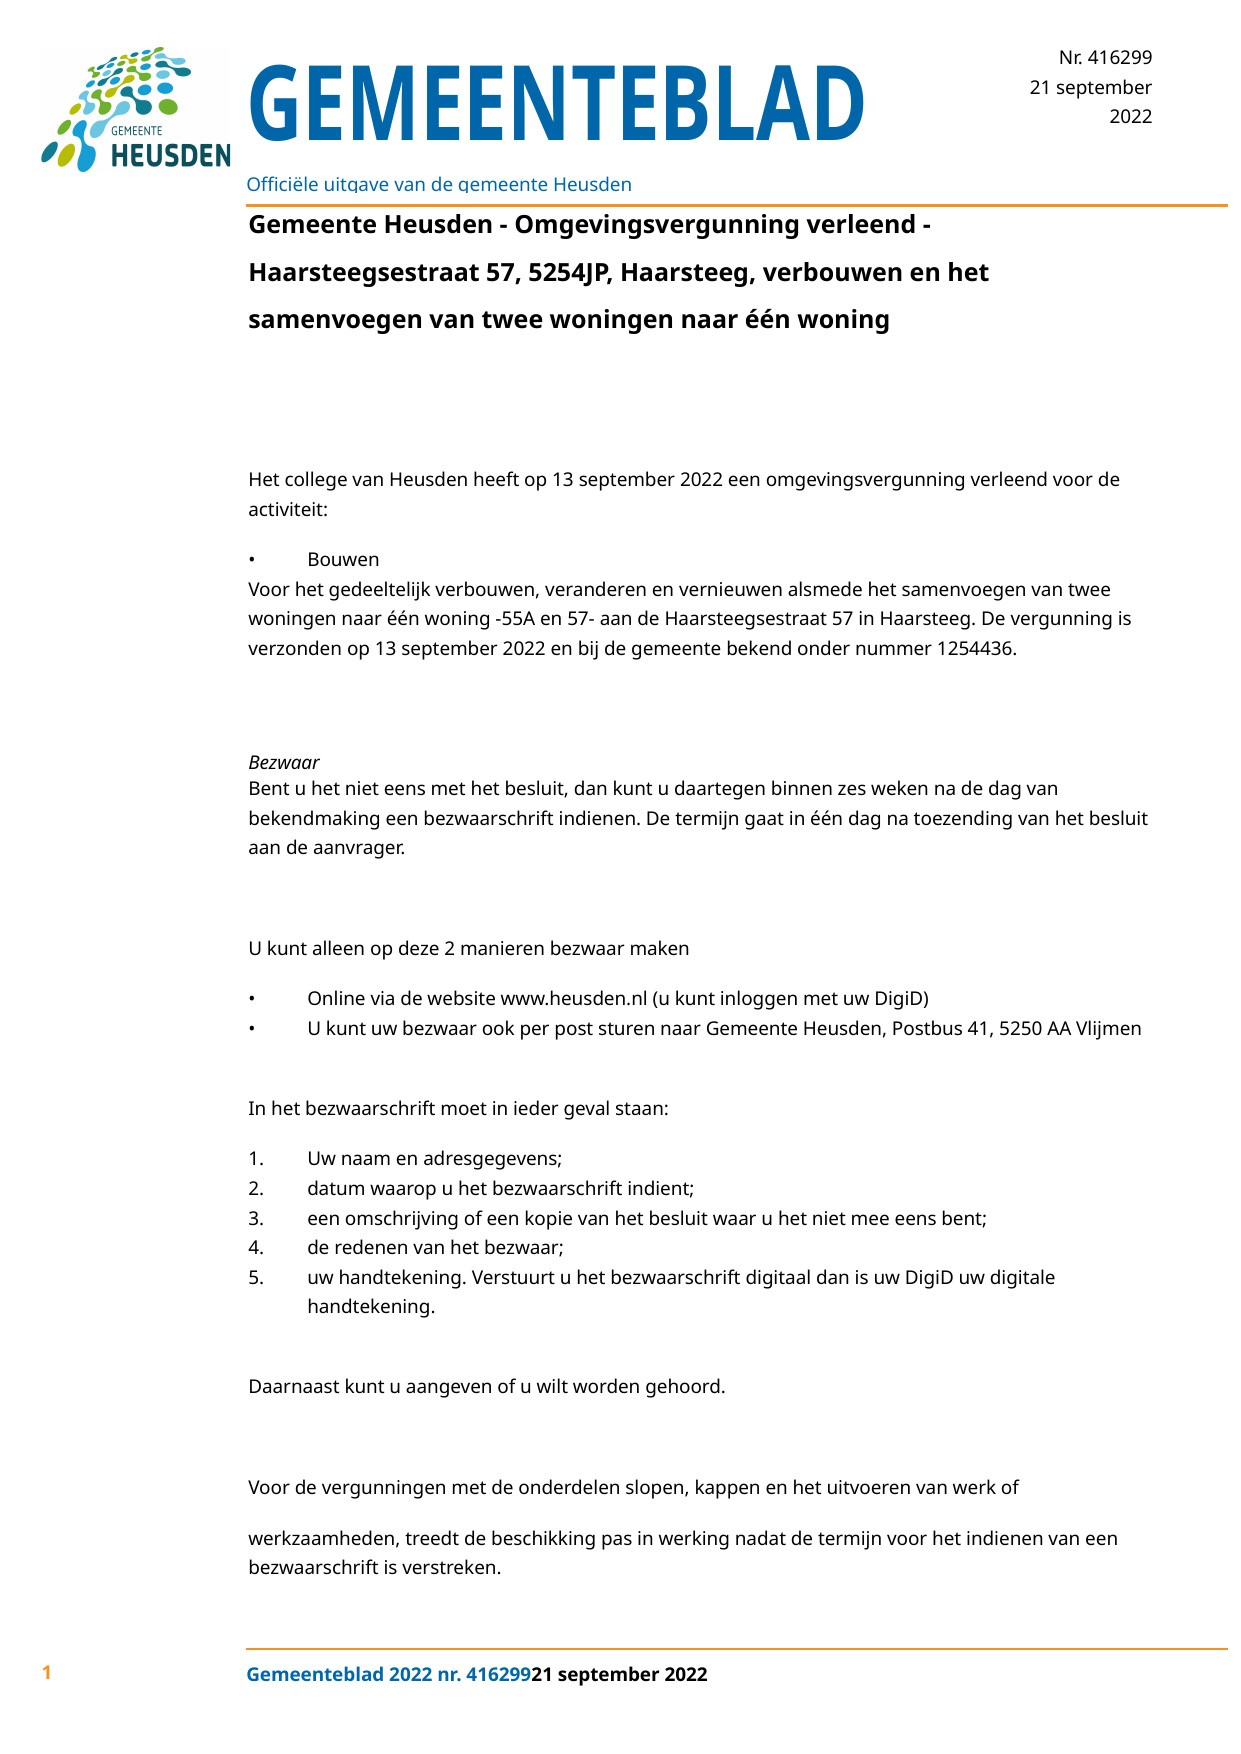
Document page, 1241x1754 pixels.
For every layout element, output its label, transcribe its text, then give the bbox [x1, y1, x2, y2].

text Bent u het niet eens met het besluit, dan kunt u daartegen binnen zes weken na de dag van bekendmaking een bezwaarschrift indienen. De termijn gaat in één dag na toezending van het besluit aan de aanvrager. [248, 775, 1152, 860]
text Voor de vergunningen met de onderdelen slopen, kappen en het uitvoeren van werk of [248, 1474, 1152, 1500]
list Bouwen [248, 546, 1152, 572]
text Bezwaar [248, 749, 1152, 775]
text Voor het gedeeltelijk verbouwen, veranderen en vernieuwen alsmede het samenvoegen van twee woningen naar één woning -55A en 57- aan de Haarsteegsestraat 57 in Haarsteeg. De vergunning is verzonden op 13 september 2022 en bij de gemeente bekend onder nummer 1254436. [248, 576, 1152, 661]
list een omschrijving of een kopie van het besluit waar u het niet mee eens bent; [248, 1205, 1152, 1231]
text In het bezwaarschrift moet in ieder geval staan: [248, 1095, 1152, 1121]
text U kunt alleen op deze 2 manieren bezwaar maken [248, 935, 1152, 961]
list uw handtekening. Verstuurt u het bezwaarschrift digitaal dan is uw DigiD uw digitale handtekening. [248, 1264, 1152, 1319]
text Gemeente Heusden - Omgevingsvergunning verleend - Haarsteegsestraat 57, 5254JP, Haarsteeg, verbouwen en het samenvoegen van twee woningen naar één woning [248, 207, 1152, 336]
picture [41, 47, 231, 172]
list datum waarop u het bezwaarschrift indient; [248, 1175, 1152, 1201]
text Het college van Heusden heeft op 13 september 2022 een omgevingsvergunning verleend voor de activiteit: [248, 466, 1152, 522]
text Daarnaast kunt u aangeven of u wilt worden gehoord. [248, 1373, 1152, 1399]
text werkzaamheden, treedt de beschikking pas in werking nadat de termijn voor het indienen van een bezwaarschrift is verstreken. [248, 1525, 1152, 1580]
list Uw naam en adresgegevens; [248, 1146, 1152, 1171]
list Online via de website www.heusden.nl (u kunt inloggen met uw DigiD) [248, 986, 1152, 1011]
list de redenen van het bezwaar; [248, 1234, 1152, 1260]
list U kunt uw bezwaar ook per post sturen naar Gemeente Heusden, Postbus 41, 5250 AA Vlijmen [248, 1015, 1152, 1041]
